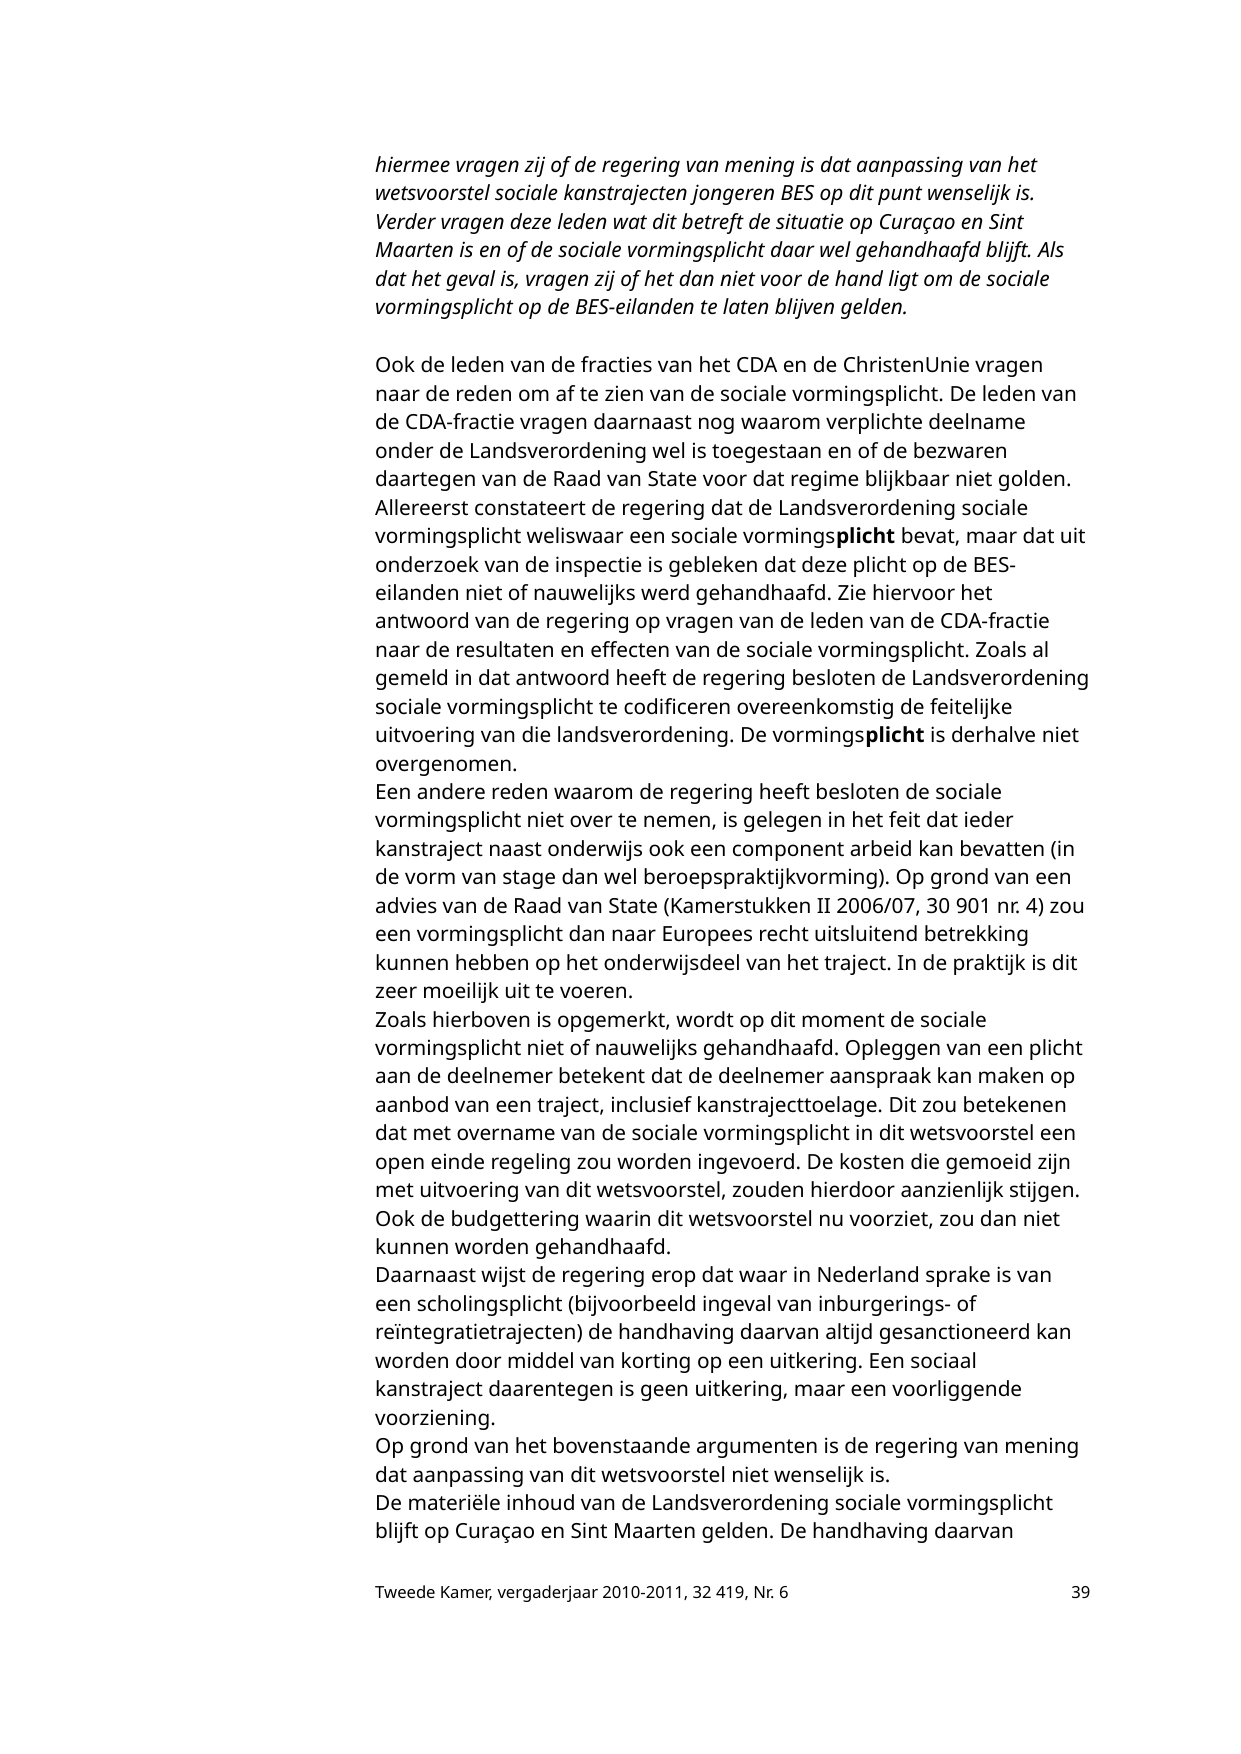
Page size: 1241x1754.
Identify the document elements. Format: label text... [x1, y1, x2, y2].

text Ook de leden van de fracties van het CDA en de ChristenUnie vragen naar de reden om af te zien van de sociale vormingsplicht. De leden van de CDA-fractie vragen daarnaast nog waarom verplichte deelname onder de Landsverordening wel is toegestaan en of de bezwaren daartegen van de Raad van State voor dat regime blijkbaar niet golden. Allereerst constateert de regering dat de Landsverordening sociale vormingsplicht weliswaar een sociale vormingsplicht bevat, maar dat uit onderzoek van de inspectie is gebleken dat deze plicht op de BES-eilanden niet of nauwelijks werd gehandhaafd. Zie hiervoor het antwoord van de regering op vragen van de leden van de CDA-fractie naar de resultaten en effecten van de sociale vormingsplicht. Zoals al gemeld in dat antwoord heeft de regering besloten de Landsverordening sociale vormingsplicht te codificeren overeenkomstig de feitelijke uitvoering van die landsverordening. De vormingsplicht is derhalve niet overgenomen. [375, 351, 1090, 777]
text Een andere reden waarom de regering heeft besloten de sociale vormingsplicht niet over te nemen, is gelegen in het feit dat ieder kanstraject naast onderwijs ook een component arbeid kan bevatten (in de vorm van stage dan wel beroepspraktijkvorming). Op grond van een advies van de Raad van State (Kamerstukken II 2006/07, 30 901 nr. 4) zou een vormingsplicht dan naar Europees recht uitsluitend betrekking kunnen hebben op het onderwijsdeel van het traject. In de praktijk is dit zeer moeilijk uit te voeren. [375, 777, 1090, 1005]
text hiermee vragen zij of de regering van mening is dat aanpassing van het wetsvoorstel sociale kanstrajecten jongeren BES op dit punt wenselijk is. Verder vragen deze leden wat dit betreft de situatie op Curaçao en Sint Maarten is en of de sociale vormingsplicht daar wel gehandhaafd blijft. Als dat het geval is, vragen zij of het dan niet voor de hand ligt om de sociale vormingsplicht op de BES-eilanden te laten blijven gelden. [375, 150, 1090, 321]
text Zoals hierboven is opgemerkt, wordt op dit moment de sociale vormingsplicht niet of nauwelijks gehandhaafd. Opleggen van een plicht aan de deelnemer betekent dat de deelnemer aanspraak kan maken op aanbod van een traject, inclusief kanstrajecttoelage. Dit zou betekenen dat met overname van de sociale vormingsplicht in dit wetsvoorstel een open einde regeling zou worden ingevoerd. De kosten die gemoeid zijn met uitvoering van dit wetsvoorstel, zouden hierdoor aanzienlijk stijgen. Ook de budgettering waarin dit wetsvoorstel nu voorziet, zou dan niet kunnen worden gehandhaafd. [375, 1005, 1090, 1261]
text De materiële inhoud van de Landsverordening sociale vormingsplicht blijft op Curaçao en Sint Maarten gelden. De handhaving daarvan [375, 1488, 1090, 1545]
text Daarnaast wijst de regering erop dat waar in Nederland sprake is van een scholingsplicht (bijvoorbeeld ingeval van inburgerings- of reïntegratietrajecten) de handhaving daarvan altijd gesanctioneerd kan worden door middel van korting op een uitkering. Een sociaal kanstraject daarentegen is geen uitkering, maar een voorliggende voorziening. [375, 1261, 1090, 1431]
text Op grond van het bovenstaande argumenten is de regering van mening dat aanpassing van dit wetsvoorstel niet wenselijk is. [375, 1431, 1090, 1488]
